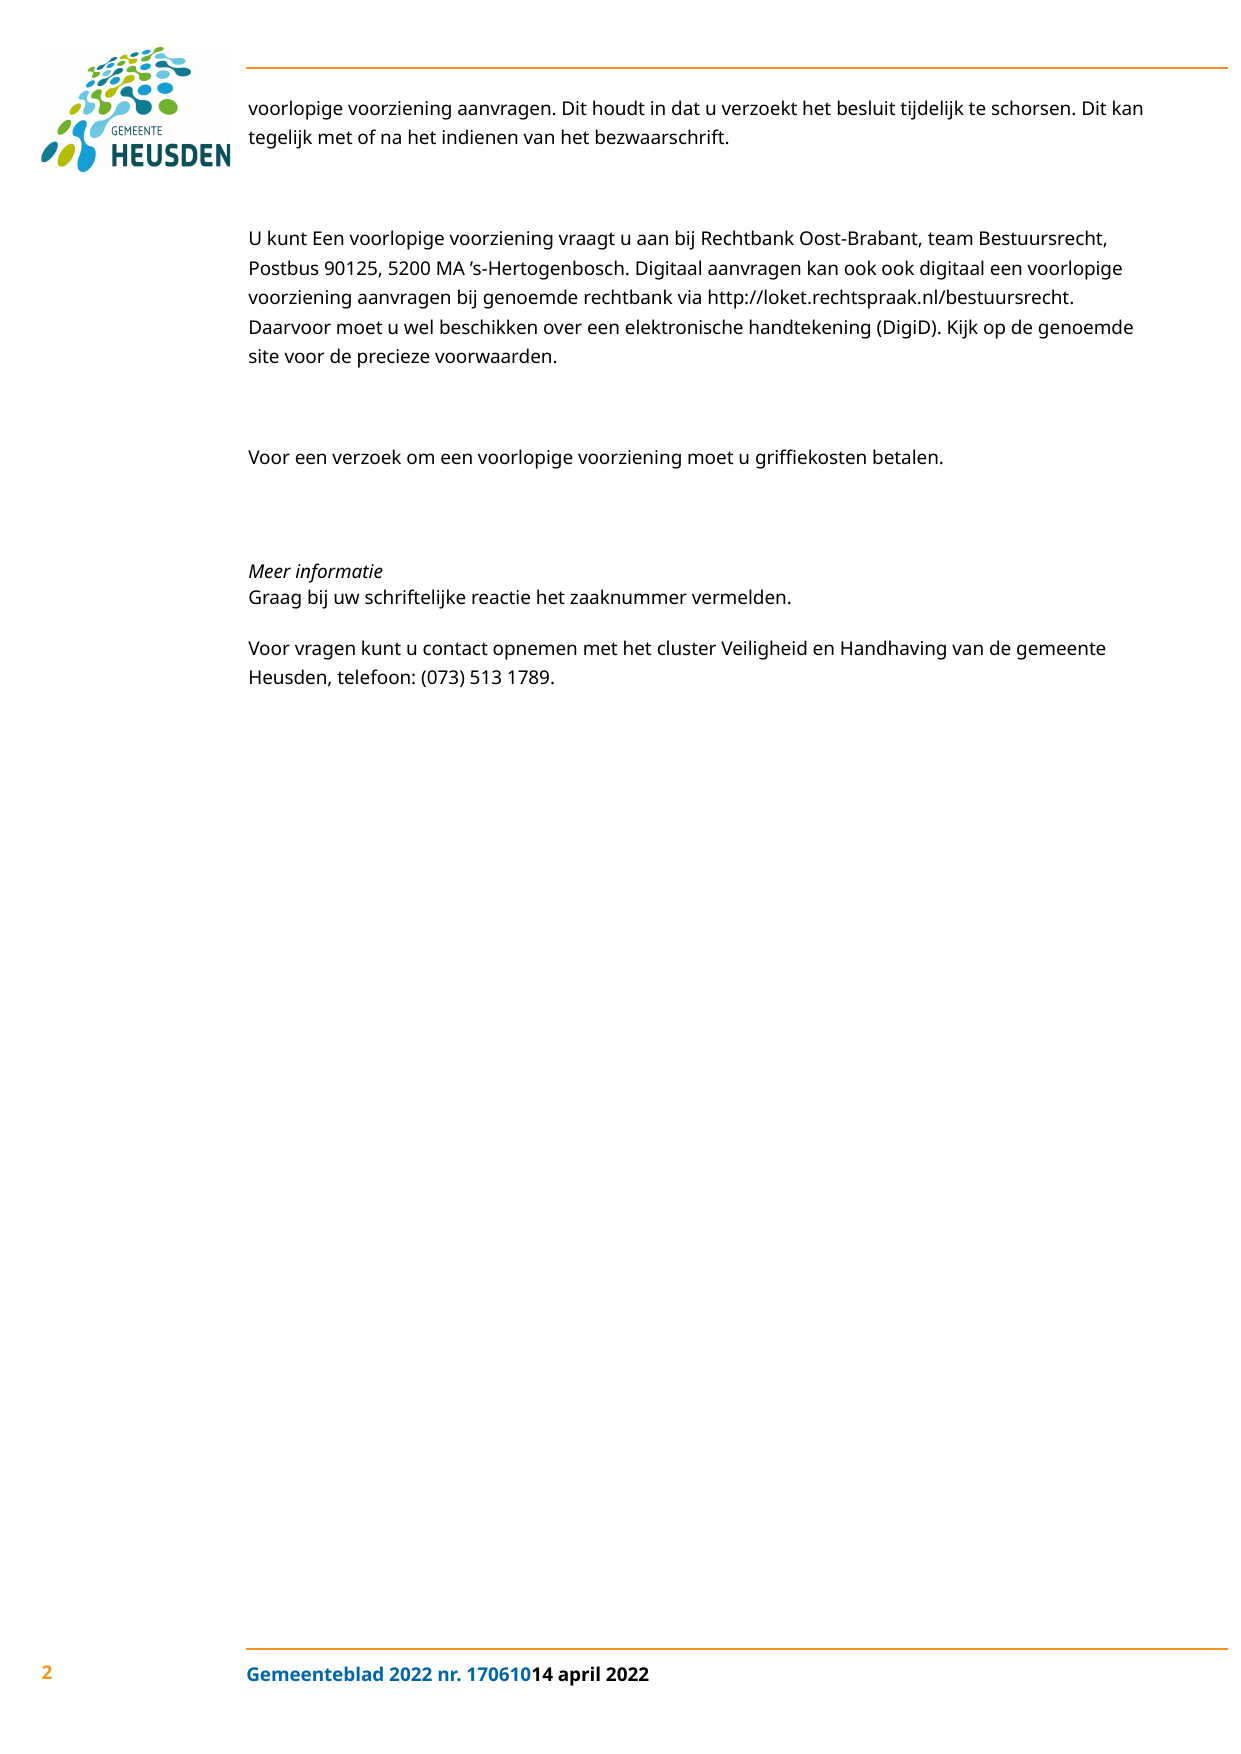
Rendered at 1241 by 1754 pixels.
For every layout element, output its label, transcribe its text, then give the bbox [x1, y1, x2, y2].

text U kunt Een voorlopige voorziening vraagt u aan bij Rechtbank Oost-Brabant, team Bestuursrecht, Postbus 90125, 5200 MA ’s-Hertogenbosch. Digitaal aanvragen kan ook ook digitaal een voorlopige voorziening aanvragen bij genoemde rechtbank via http://loket.rechtspraak.nl/bestuursrecht. Daarvoor moet u wel beschikken over een elektronische handtekening (DigiD). Kijk op de genoemde site voor de precieze voorwaarden. [248, 225, 1152, 369]
text Graag bij uw schriftelijke reactie het zaaknummer vermelden. [248, 584, 1152, 610]
text Meer informatie [248, 559, 1152, 584]
picture [41, 47, 231, 172]
text voorlopige voorziening aanvragen. Dit houdt in dat u verzoekt het besluit tijdelijk te schorsen. Dit kan tegelijk met of na het indienen van het bezwaarschrift. [248, 95, 1152, 150]
text Voor vragen kunt u contact opnemen met het cluster Veiligheid en Handhaving van de gemeente Heusden, telefoon: (073) 513 1789. [248, 635, 1152, 690]
text Voor een verzoek om een voorlopige voorziening moet u griffiekosten betalen. [248, 444, 1152, 470]
